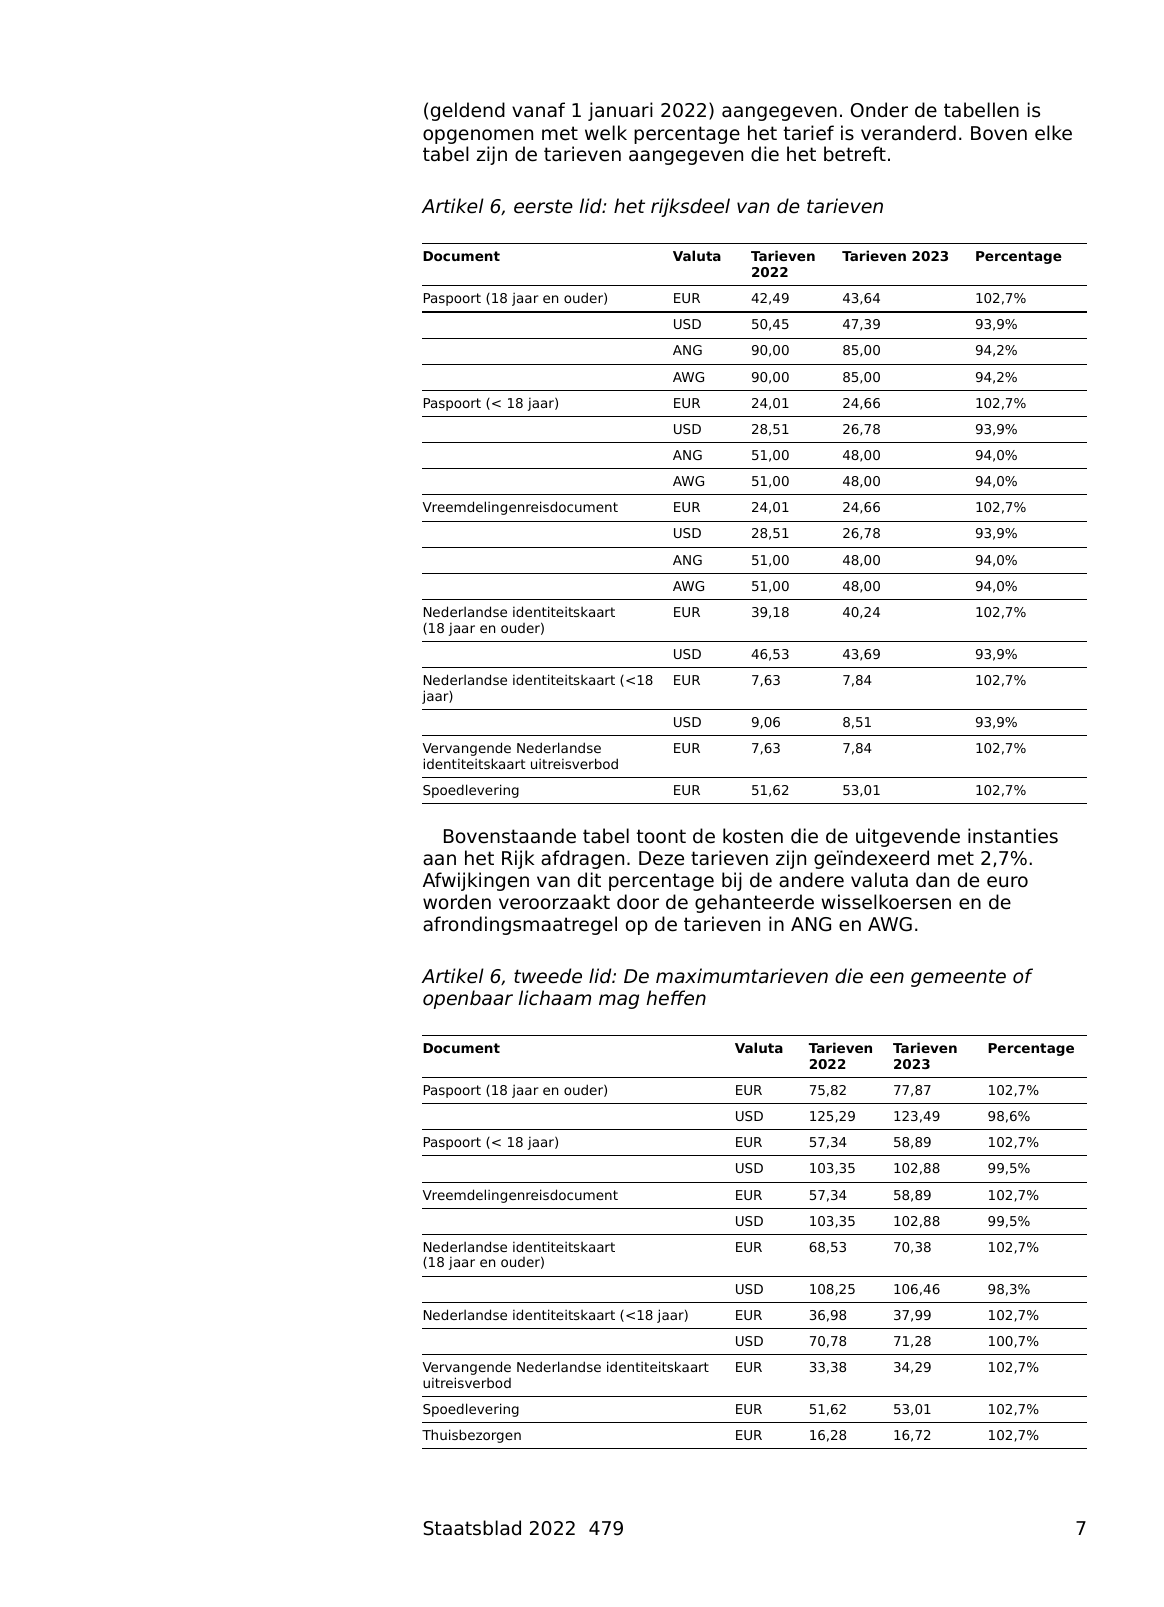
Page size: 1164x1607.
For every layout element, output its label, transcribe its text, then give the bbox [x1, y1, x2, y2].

table_cell 99,5% [982, 1156, 1087, 1182]
table_cell Nederlandse identiteitskaart (18 jaar en ouder) [422, 600, 667, 641]
table_cell 94,2% [969, 339, 1087, 364]
table_header Tarieven 2023 [836, 244, 969, 285]
table_cell USD [667, 522, 745, 547]
table_cell ANG [667, 443, 745, 468]
table_cell 46,53 [745, 642, 836, 667]
table_cell USD [729, 1104, 802, 1129]
table_cell 36,98 [803, 1303, 887, 1328]
table_cell 102,7% [982, 1303, 1087, 1328]
table_cell USD [729, 1156, 802, 1182]
table_cell 102,7% [969, 495, 1087, 521]
table_cell 94,2% [969, 365, 1087, 390]
table_cell Spoedlevering [422, 1397, 728, 1422]
table_cell Paspoort (18 jaar en ouder) [422, 286, 667, 311]
table_cell 43,64 [836, 286, 969, 311]
table_cell 103,35 [803, 1209, 887, 1234]
table_header Percentage [982, 1036, 1087, 1077]
table_cell [422, 339, 667, 364]
table_cell 90,00 [745, 365, 836, 390]
table_cell Vervangende Nederlandse identiteitskaart uitreisverbod [422, 736, 667, 777]
table_cell 102,7% [982, 1397, 1087, 1422]
table_cell 94,0% [969, 548, 1087, 573]
table_cell ANG [667, 339, 745, 364]
table_cell 99,5% [982, 1209, 1087, 1234]
table_cell 94,0% [969, 574, 1087, 599]
table_cell Spoedlevering [422, 778, 667, 803]
table_cell EUR [667, 391, 745, 416]
table_cell 7,84 [836, 736, 969, 777]
table_cell 77,87 [887, 1078, 982, 1103]
table_cell EUR [667, 778, 745, 803]
table_cell [422, 365, 667, 390]
table_cell 102,7% [982, 1183, 1087, 1208]
table_cell 51,62 [803, 1397, 887, 1422]
subtitle Artikel 6, tweede lid: De maximumtarieven die een gemeente of openbaar lichaam mag heffen [422, 966, 1087, 1010]
table_cell 58,89 [887, 1183, 982, 1208]
table_cell 50,45 [745, 313, 836, 337]
table_cell EUR [667, 600, 745, 641]
table_cell 102,88 [887, 1209, 982, 1234]
table_cell 24,66 [836, 391, 969, 416]
table_cell EUR [729, 1078, 802, 1103]
table_cell 94,0% [969, 469, 1087, 494]
table_cell EUR [729, 1235, 802, 1276]
table_cell 16,28 [803, 1423, 887, 1448]
table_cell 93,9% [969, 642, 1087, 667]
table_cell [422, 1329, 728, 1354]
table_cell 68,53 [803, 1235, 887, 1276]
table_cell 58,89 [887, 1130, 982, 1155]
table_cell 90,00 [745, 339, 836, 364]
table_cell Nederlandse identiteitskaart (<18 jaar) [422, 1303, 728, 1328]
table_cell EUR [729, 1355, 802, 1396]
table_cell 125,29 [803, 1104, 887, 1129]
table_cell 102,7% [982, 1235, 1087, 1276]
table_header Valuta [729, 1036, 802, 1077]
table_cell EUR [667, 668, 745, 709]
table_cell 71,28 [887, 1329, 982, 1354]
table_cell 16,72 [887, 1423, 982, 1448]
table_cell 53,01 [887, 1397, 982, 1422]
table_cell Vreemdelingenreisdocument [422, 1183, 728, 1208]
table_cell EUR [667, 495, 745, 521]
table_cell [422, 710, 667, 735]
table_cell [422, 469, 667, 494]
table_cell 24,01 [745, 391, 836, 416]
table_cell [422, 642, 667, 667]
table_cell 28,51 [745, 522, 836, 547]
table_cell 24,66 [836, 495, 969, 521]
table_cell 102,7% [969, 778, 1087, 803]
table_cell 102,7% [982, 1078, 1087, 1103]
table_cell 102,88 [887, 1156, 982, 1182]
table_cell EUR [729, 1423, 802, 1448]
table_cell 103,35 [803, 1156, 887, 1182]
table_cell 51,00 [745, 469, 836, 494]
table_cell USD [667, 642, 745, 667]
table_cell 48,00 [836, 469, 969, 494]
table_cell Nederlandse identiteitskaart (<18 jaar) [422, 668, 667, 709]
subtitle Artikel 6, eerste lid: het rijksdeel van de tarieven [422, 196, 1087, 218]
table_cell [422, 443, 667, 468]
table_cell USD [729, 1277, 802, 1302]
table_cell EUR [729, 1130, 802, 1155]
table_cell 7,84 [836, 668, 969, 709]
table_cell 47,39 [836, 313, 969, 337]
table_cell 85,00 [836, 365, 969, 390]
table_cell 106,46 [887, 1277, 982, 1302]
table_cell AWG [667, 574, 745, 599]
table_cell [422, 417, 667, 442]
text Bovenstaande tabel toont de kosten die de uitgevende instanties aan het Rijk afdragen. Deze tarieven zijn geïndexeerd met 2,7%. Afwijkingen van dit percentage bij de andere valuta dan de euro worden veroorzaakt door de gehanteerde wisselkoersen en de afrondingsmaatregel op de tarieven in ANG en AWG. [422, 826, 1087, 936]
table_cell 51,00 [745, 574, 836, 599]
table_cell [422, 1104, 728, 1129]
table_cell EUR [667, 286, 745, 311]
table_cell 34,29 [887, 1355, 982, 1396]
table_header Valuta [667, 244, 745, 285]
table_cell 33,38 [803, 1355, 887, 1396]
table_cell 85,00 [836, 339, 969, 364]
table_header Document [422, 244, 667, 285]
table_cell 75,82 [803, 1078, 887, 1103]
table_cell EUR [729, 1397, 802, 1422]
table_cell 98,6% [982, 1104, 1087, 1129]
table_cell Thuisbezorgen [422, 1423, 728, 1448]
table_cell 9,06 [745, 710, 836, 735]
table_cell USD [667, 313, 745, 337]
table_cell ANG [667, 548, 745, 573]
table_cell Paspoort (< 18 jaar) [422, 1130, 728, 1155]
table_cell 93,9% [969, 313, 1087, 337]
table_cell USD [729, 1209, 802, 1234]
table_cell USD [667, 710, 745, 735]
table_cell 93,9% [969, 417, 1087, 442]
table_header Document [422, 1036, 728, 1077]
table_cell Paspoort (18 jaar en ouder) [422, 1078, 728, 1103]
table_cell 102,7% [969, 600, 1087, 641]
table_cell 102,7% [969, 286, 1087, 311]
table_cell 43,69 [836, 642, 969, 667]
table_cell 51,00 [745, 443, 836, 468]
table_cell [422, 522, 667, 547]
table_cell 102,7% [969, 391, 1087, 416]
table_cell 93,9% [969, 522, 1087, 547]
table_cell 37,99 [887, 1303, 982, 1328]
table_cell 102,7% [982, 1423, 1087, 1448]
table_cell USD [729, 1329, 802, 1354]
table_cell 8,51 [836, 710, 969, 735]
table_cell 7,63 [745, 736, 836, 777]
table_cell [422, 1277, 728, 1302]
table_cell 70,38 [887, 1235, 982, 1276]
table_cell [422, 1209, 728, 1234]
table_cell 26,78 [836, 417, 969, 442]
text (geldend vanaf 1 januari 2022) aangegeven. Onder de tabellen is opgenomen met welk percentage het tarief is veranderd. Boven elke tabel zijn de tarieven aangegeven die het betreft. [422, 100, 1087, 166]
table_cell USD [667, 417, 745, 442]
table_cell AWG [667, 365, 745, 390]
table_cell 48,00 [836, 574, 969, 599]
table_header Percentage [969, 244, 1087, 285]
table_cell EUR [729, 1183, 802, 1208]
table_cell Nederlandse identiteitskaart (18 jaar en ouder) [422, 1235, 728, 1276]
table_cell 98,3% [982, 1277, 1087, 1302]
table_cell 24,01 [745, 495, 836, 521]
table_cell 123,49 [887, 1104, 982, 1129]
table_cell 100,7% [982, 1329, 1087, 1354]
table_cell 48,00 [836, 548, 969, 573]
table_cell 102,7% [982, 1355, 1087, 1396]
table_header Tarieven 2022 [803, 1036, 887, 1077]
table_cell 53,01 [836, 778, 969, 803]
table_cell 70,78 [803, 1329, 887, 1354]
table_cell 39,18 [745, 600, 836, 641]
table_header Tarieven 2023 [887, 1036, 982, 1077]
table_cell 51,62 [745, 778, 836, 803]
table_cell Vreemdelingenreisdocument [422, 495, 667, 521]
table_cell 40,24 [836, 600, 969, 641]
table_cell 26,78 [836, 522, 969, 547]
table_header Tarieven 2022 [745, 244, 836, 285]
table_cell 48,00 [836, 443, 969, 468]
table_cell EUR [729, 1303, 802, 1328]
table_cell 7,63 [745, 668, 836, 709]
table_cell [422, 574, 667, 599]
table_cell 42,49 [745, 286, 836, 311]
table_cell 93,9% [969, 710, 1087, 735]
table_cell 102,7% [969, 736, 1087, 777]
table_cell 51,00 [745, 548, 836, 573]
table_cell [422, 548, 667, 573]
table_cell Paspoort (< 18 jaar) [422, 391, 667, 416]
table_cell EUR [667, 736, 745, 777]
table_cell [422, 1156, 728, 1182]
table_cell AWG [667, 469, 745, 494]
table_cell 102,7% [982, 1130, 1087, 1155]
table_cell 28,51 [745, 417, 836, 442]
table_cell [422, 313, 667, 337]
table_cell Vervangende Nederlandse identiteitskaart uitreisverbod [422, 1355, 728, 1396]
table_cell 102,7% [969, 668, 1087, 709]
table_cell 108,25 [803, 1277, 887, 1302]
table_cell 57,34 [803, 1183, 887, 1208]
table_cell 94,0% [969, 443, 1087, 468]
table_cell 57,34 [803, 1130, 887, 1155]
